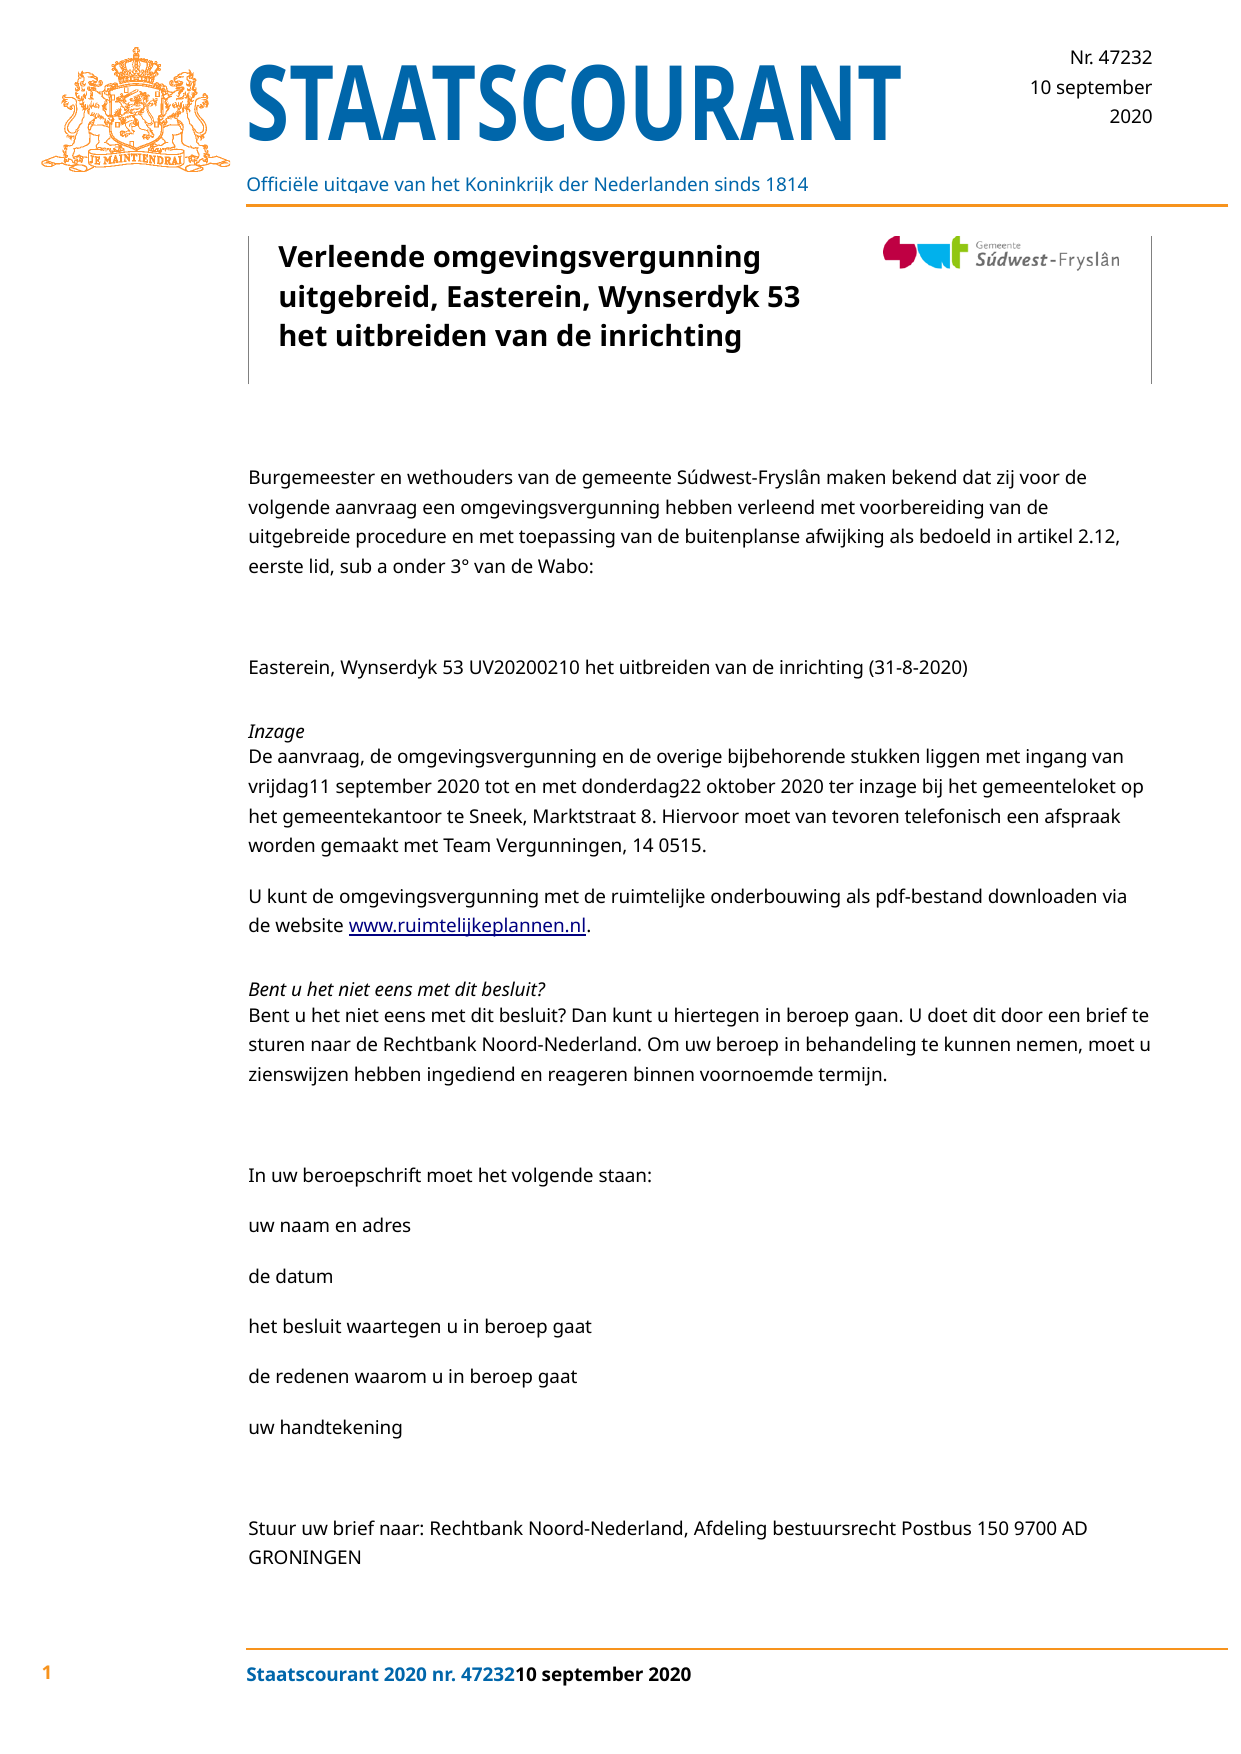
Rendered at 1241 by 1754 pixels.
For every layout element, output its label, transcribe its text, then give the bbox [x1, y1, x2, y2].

table_header Verleende omgevingsvergunning uitgebreid, Easterein, Wynserdyk 53 het uitbreiden van de inrichting [249, 236, 850, 384]
text Easterein, Wynserdyk 53 UV20200210 het uitbreiden van de inrichting (31-8-2020) [248, 654, 1152, 680]
text De aanvraag, de omgevingsvergunning en de overige bijbehorende stukken liggen met ingang van vrijdag11 september 2020 tot en met donderdag22 oktober 2020 ter inzage bij het gemeenteloket op het gemeentekantoor te Sneek, Marktstraat 8. Hiervoor moet van tevoren telefonisch een afspraak worden gemaakt met Team Vergunningen, 14 0515. [248, 744, 1152, 858]
text Bent u het niet eens met dit besluit? [248, 976, 1152, 1002]
text Stuur uw brief naar: Rechtbank Noord-Nederland, Afdeling bestuursrecht Postbus 150 9700 AD GRONINGEN [248, 1515, 1152, 1570]
text uw naam en adres [248, 1212, 1152, 1238]
text het besluit waartegen u in beroep gaat [248, 1313, 1152, 1339]
picture [41, 47, 231, 172]
text de datum [248, 1263, 1152, 1289]
table_header [850, 236, 1151, 384]
picture [882, 236, 1119, 272]
text Burgemeester en wethouders van de gemeente Súdwest-Fryslân maken bekend dat zij voor de volgende aanvraag een omgevingsvergunning hebben verleend met voorbereiding van de uitgebreide procedure en met toepassing van de buitenplanse afwijking als bedoeld in artikel 2.12, eerste lid, sub a onder 3° van de Wabo: [248, 464, 1152, 579]
text de redenen waarom u in beroep gaat [248, 1364, 1152, 1389]
text Bent u het niet eens met dit besluit? Dan kunt u hiertegen in beroep gaan. U doet dit door een brief te sturen naar de Rechtbank Noord-Nederland. Om uw beroep in behandeling te kunnen nemen, moet u zienswijzen hebben ingediend en reageren binnen voornoemde termijn. [248, 1002, 1152, 1087]
text uw handtekening [248, 1414, 1152, 1440]
text U kunt de omgevingsvergunning met de ruimtelijke onderbouwing als pdf-bestand downloaden via de website www.ruimtelijkeplannen.nl. [248, 883, 1152, 938]
text Inzage [248, 718, 1152, 744]
text In uw beroepschrift moet het volgende staan: [248, 1162, 1152, 1188]
